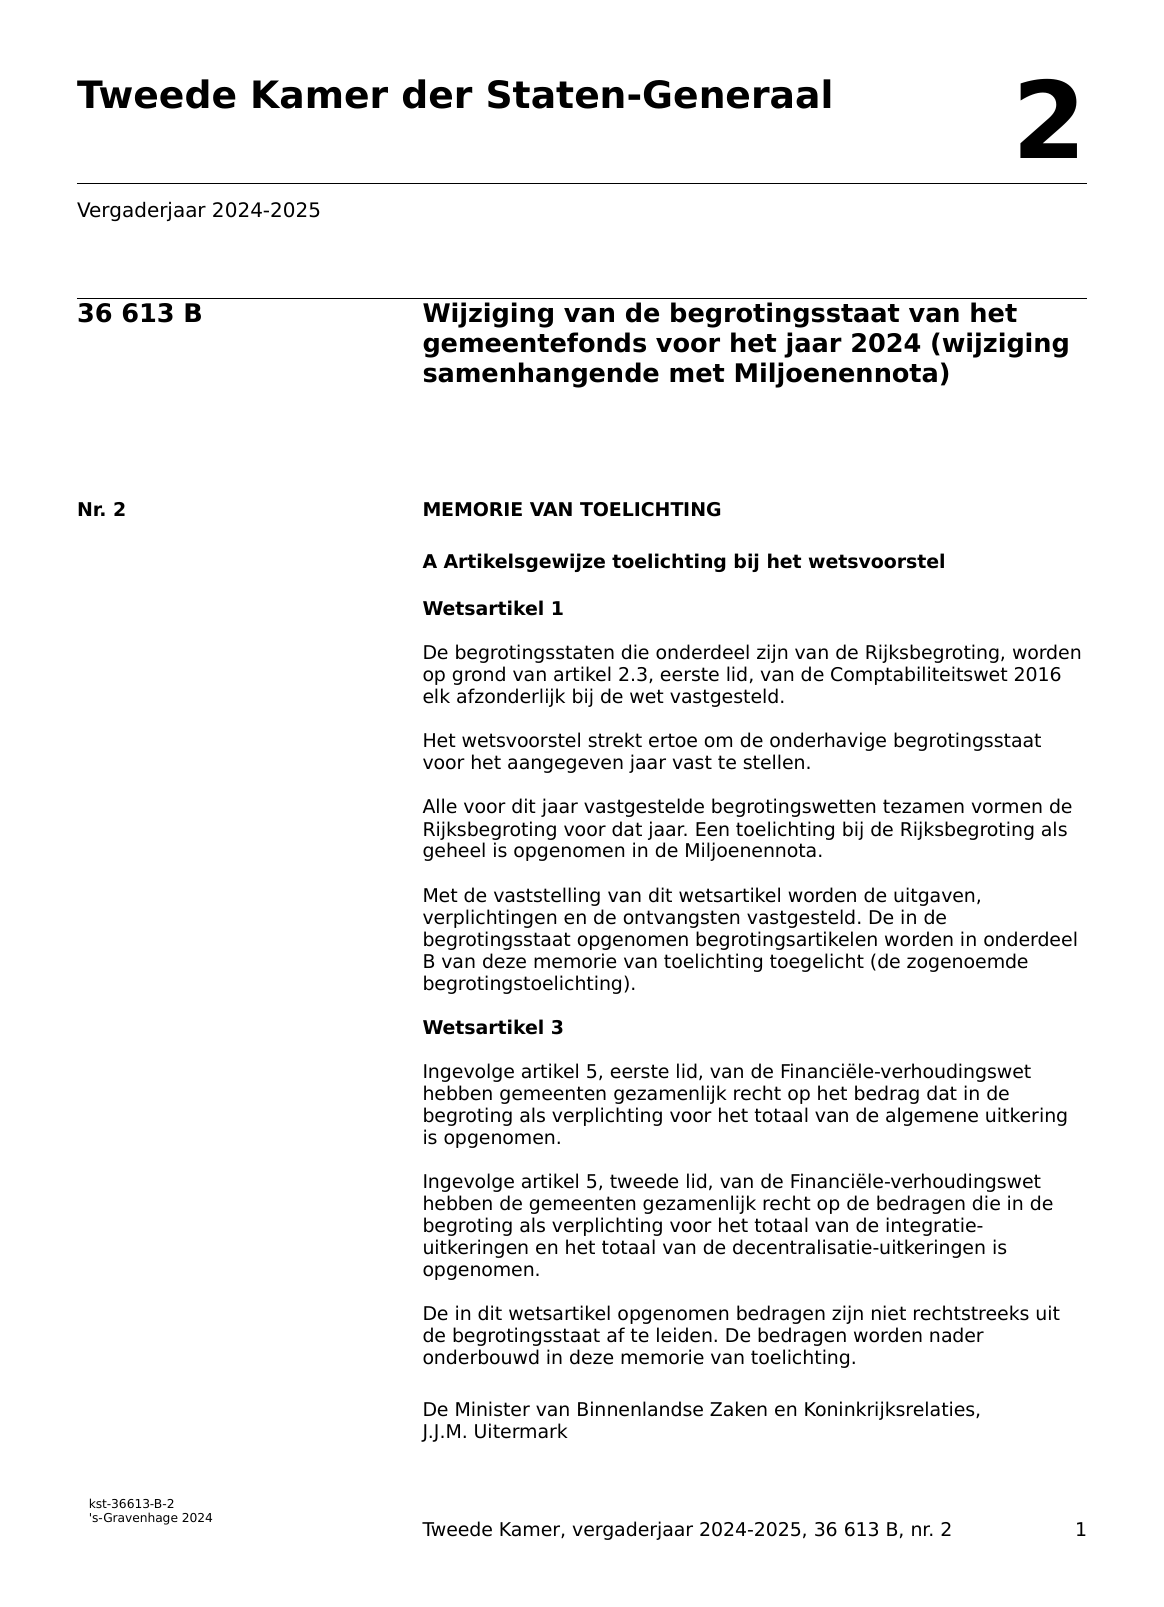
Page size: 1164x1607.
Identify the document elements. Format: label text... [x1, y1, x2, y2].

text De begrotingsstaten die onderdeel zijn van de Rijksbegroting, worden op grond van artikel 2.3, eerste lid, van de Comptabiliteitswet 2016 elk afzonderlijk bij de wet vastgesteld. [422, 642, 1087, 708]
text Ingevolge artikel 5, eerste lid, van de Financiële-verhoudingswet hebben gemeenten gezamenlijk recht op het bedrag dat in de begroting als verplichting voor het totaal van de algemene uitkering is opgenomen. [422, 1061, 1087, 1149]
subtitle 36 613 B Wijziging van de begrotingsstaat van het gemeentefonds voor het jaar 2024 (wijziging samenhangende met Miljoenennota) [77, 299, 1087, 388]
text kst-36613-B-2 [88, 1497, 323, 1511]
subtitle A Artikelsgewijze toelichting bij het wetsvoorstel [422, 551, 1087, 573]
table_header 2 [886, 59, 1087, 183]
subtitle Wetsartikel 1 [422, 598, 1087, 620]
text 's-Gravenhage 2024 [88, 1511, 323, 1525]
text Met de vaststelling van dit wetsartikel worden de uitgaven, verplichtingen en de ontvangsten vastgesteld. De in de begrotingsstaat opgenomen begrotingsartikelen worden in onderdeel B van deze memorie van toelichting toegelicht (de zogenoemde begrotingstoelichting). [422, 884, 1087, 994]
text De Minister van Binnenlandse Zaken en Koninkrijksrelaties, J.J.M. Uitermark [422, 1399, 1087, 1443]
table_cell Vergaderjaar 2024-2025 [77, 184, 1087, 298]
text De in dit wetsartikel opgenomen bedragen zijn niet rechtstreeks uit de begrotingsstaat af te leiden. De bedragen worden nader onderbouwd in deze memorie van toelichting. [422, 1303, 1087, 1369]
text Alle voor dit jaar vastgestelde begrotingswetten tezamen vormen de Rijksbegroting voor dat jaar. Een toelichting bij de Rijksbegroting als geheel is opgenomen in de Miljoenennota. [422, 796, 1087, 862]
subtitle Nr. 2 MEMORIE VAN TOELICHTING [77, 499, 1087, 521]
table_header Tweede Kamer der Staten-Generaal [77, 59, 886, 183]
text Het wetsvoorstel strekt ertoe om de onderhavige begrotingsstaat voor het aangegeven jaar vast te stellen. [422, 730, 1087, 774]
subtitle Wetsartikel 3 [422, 1017, 1087, 1039]
text Ingevolge artikel 5, tweede lid, van de Financiële-verhoudingswet hebben de gemeenten gezamenlijk recht op de bedragen die in de begroting als verplichting voor het totaal van de integratie-uitkeringen en het totaal van de decentralisatie-uitkeringen is opgenomen. [422, 1171, 1087, 1281]
